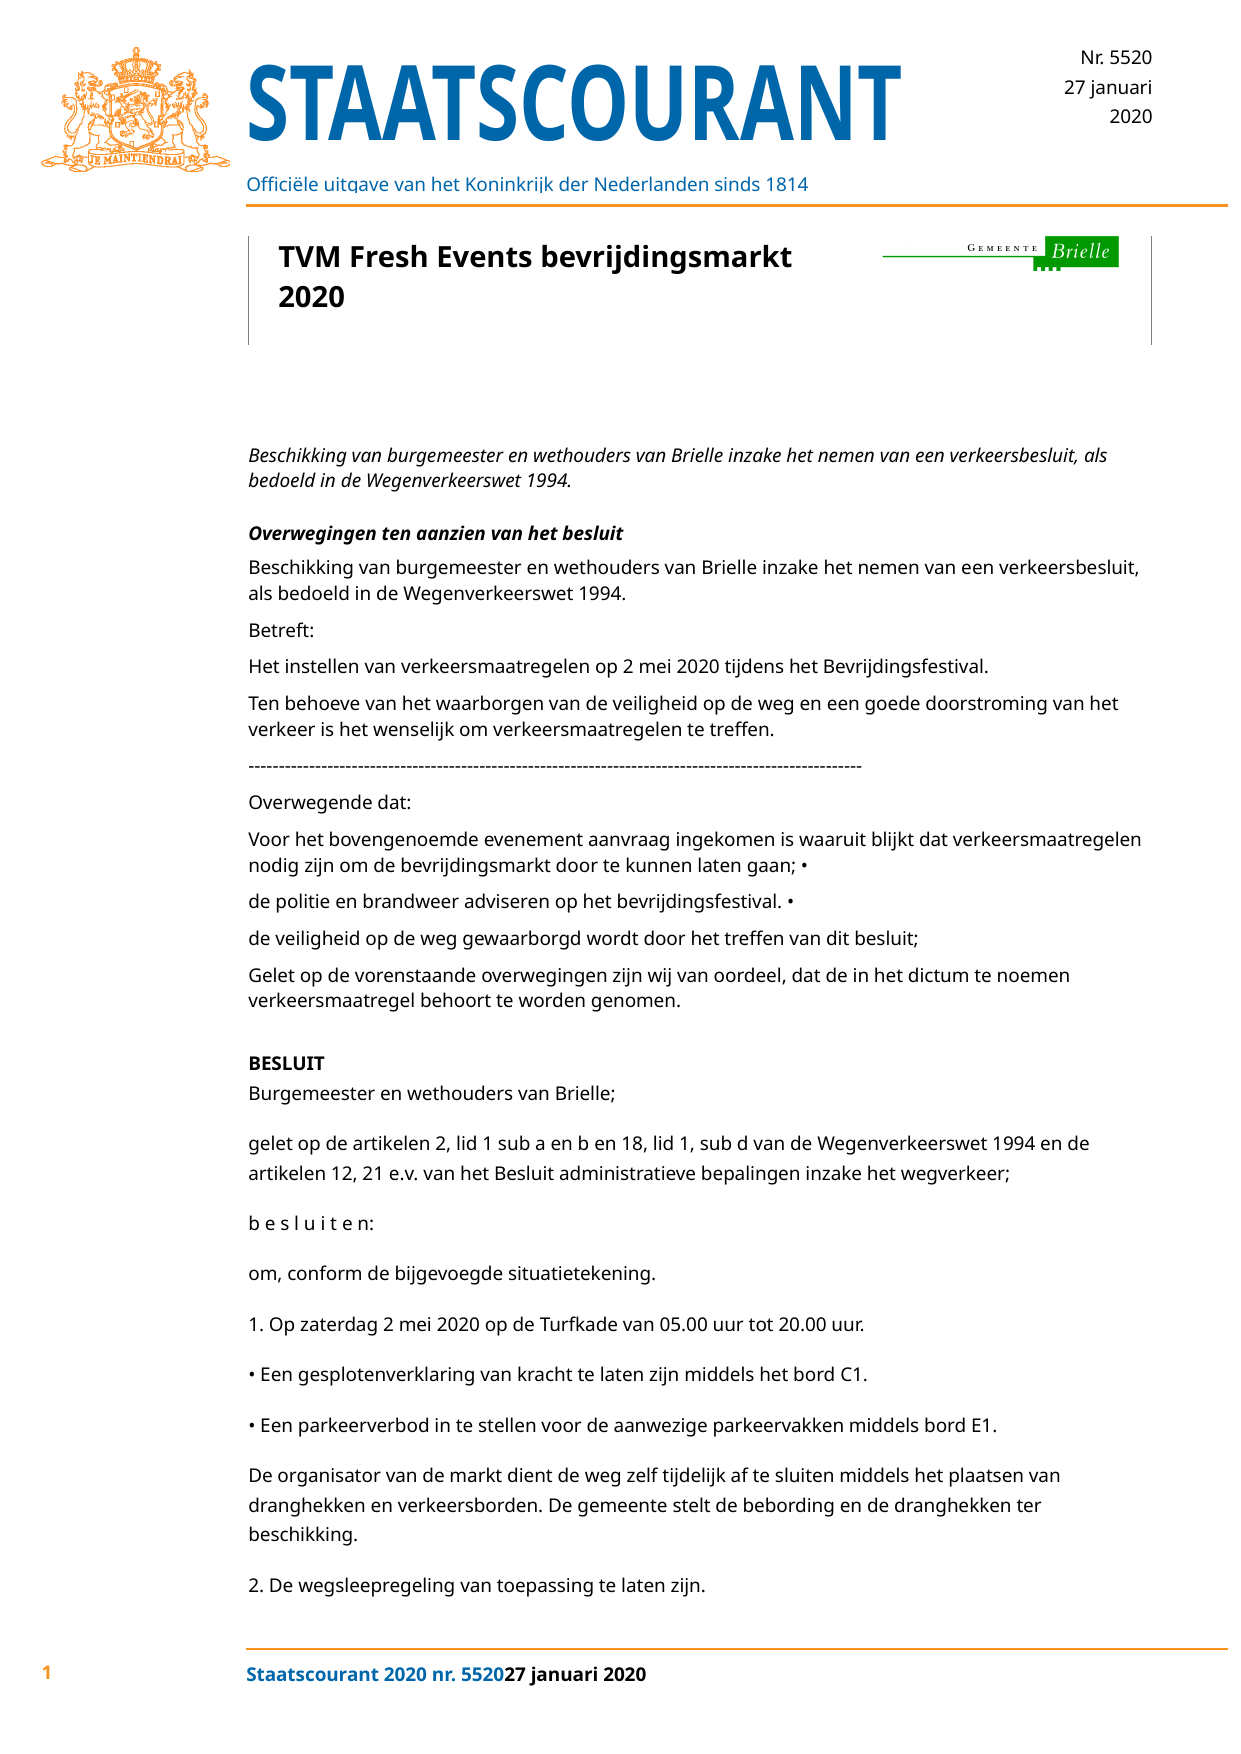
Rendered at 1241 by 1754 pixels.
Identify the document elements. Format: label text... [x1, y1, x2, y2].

text Overwegingen ten aanzien van het besluit [248, 521, 1152, 546]
text De organisator van de markt dient de weg zelf tijdelijk af te sluiten middels het plaatsen van dranghekken en verkeersborden. De gemeente stelt de bebording en de dranghekken ter beschikking. [248, 1462, 1152, 1547]
text gelet op de artikelen 2, lid 1 sub a en b en 18, lid 1, sub d van de Wegenverkeerswet 1994 en de artikelen 12, 21 e.v. van het Besluit administratieve bepalingen inzake het wegverkeer; [248, 1130, 1152, 1186]
text de veiligheid op de weg gewaarborgd wordt door het treffen van dit besluit; [248, 925, 1152, 951]
text • Een parkeerverbod in te stellen voor de aanwezige parkeervakken middels bord E1. [248, 1412, 1152, 1438]
text BESLUIT [248, 1050, 1152, 1076]
text Ten behoeve van het waarborgen van de veiligheid op de weg en een goede doorstroming van het verkeer is het wenselijk om verkeersmaatregelen te treffen. [248, 690, 1152, 742]
text Betreft: [248, 617, 1152, 643]
text • Een gesplotenverklaring van kracht te laten zijn middels het bord C1. [248, 1361, 1152, 1387]
text om, conform de bijgevoegde situatietekening. [248, 1261, 1152, 1286]
text Beschikking van burgemeester en wethouders van Brielle inzake het nemen van een verkeersbesluit, als bedoeld in de Wegenverkeerswet 1994. [248, 442, 1152, 493]
picture [882, 236, 1119, 271]
text 2. De wegsleepregeling van toepassing te laten zijn. [248, 1572, 1152, 1598]
table_header [850, 236, 1151, 345]
text 1. Op zaterdag 2 mei 2020 op de Turfkade van 05.00 uur tot 20.00 uur. [248, 1311, 1152, 1337]
text Het instellen van verkeersmaatregelen op 2 mei 2020 tijdens het Bevrijdingsfestival. [248, 654, 1152, 679]
text b e s l u i t e n: [248, 1210, 1152, 1236]
text Beschikking van burgemeester en wethouders van Brielle inzake het nemen van een verkeersbesluit, als bedoeld in de Wegenverkeerswet 1994. [248, 554, 1152, 606]
picture [41, 47, 231, 172]
text de politie en brandweer adviseren op het bevrijdingsfestival. • [248, 888, 1152, 914]
text Burgemeester en wethouders van Brielle; [248, 1080, 1152, 1106]
table_header TVM Fresh Events bevrijdingsmarkt 2020 [249, 236, 850, 345]
text Voor het bovengenoemde evenement aanvraag ingekomen is waaruit blijkt dat verkeersmaatregelen nodig zijn om de bevrijdingsmarkt door te kunnen laten gaan; • [248, 826, 1152, 877]
text Overwegende dat: [248, 789, 1152, 815]
text ----------------------------------------------------------------------------------------------------- [248, 753, 1152, 778]
text Gelet op de vorenstaande overwegingen zijn wij van oordeel, dat de in het dictum te noemen verkeersmaatregel behoort te worden genomen. [248, 962, 1152, 1013]
